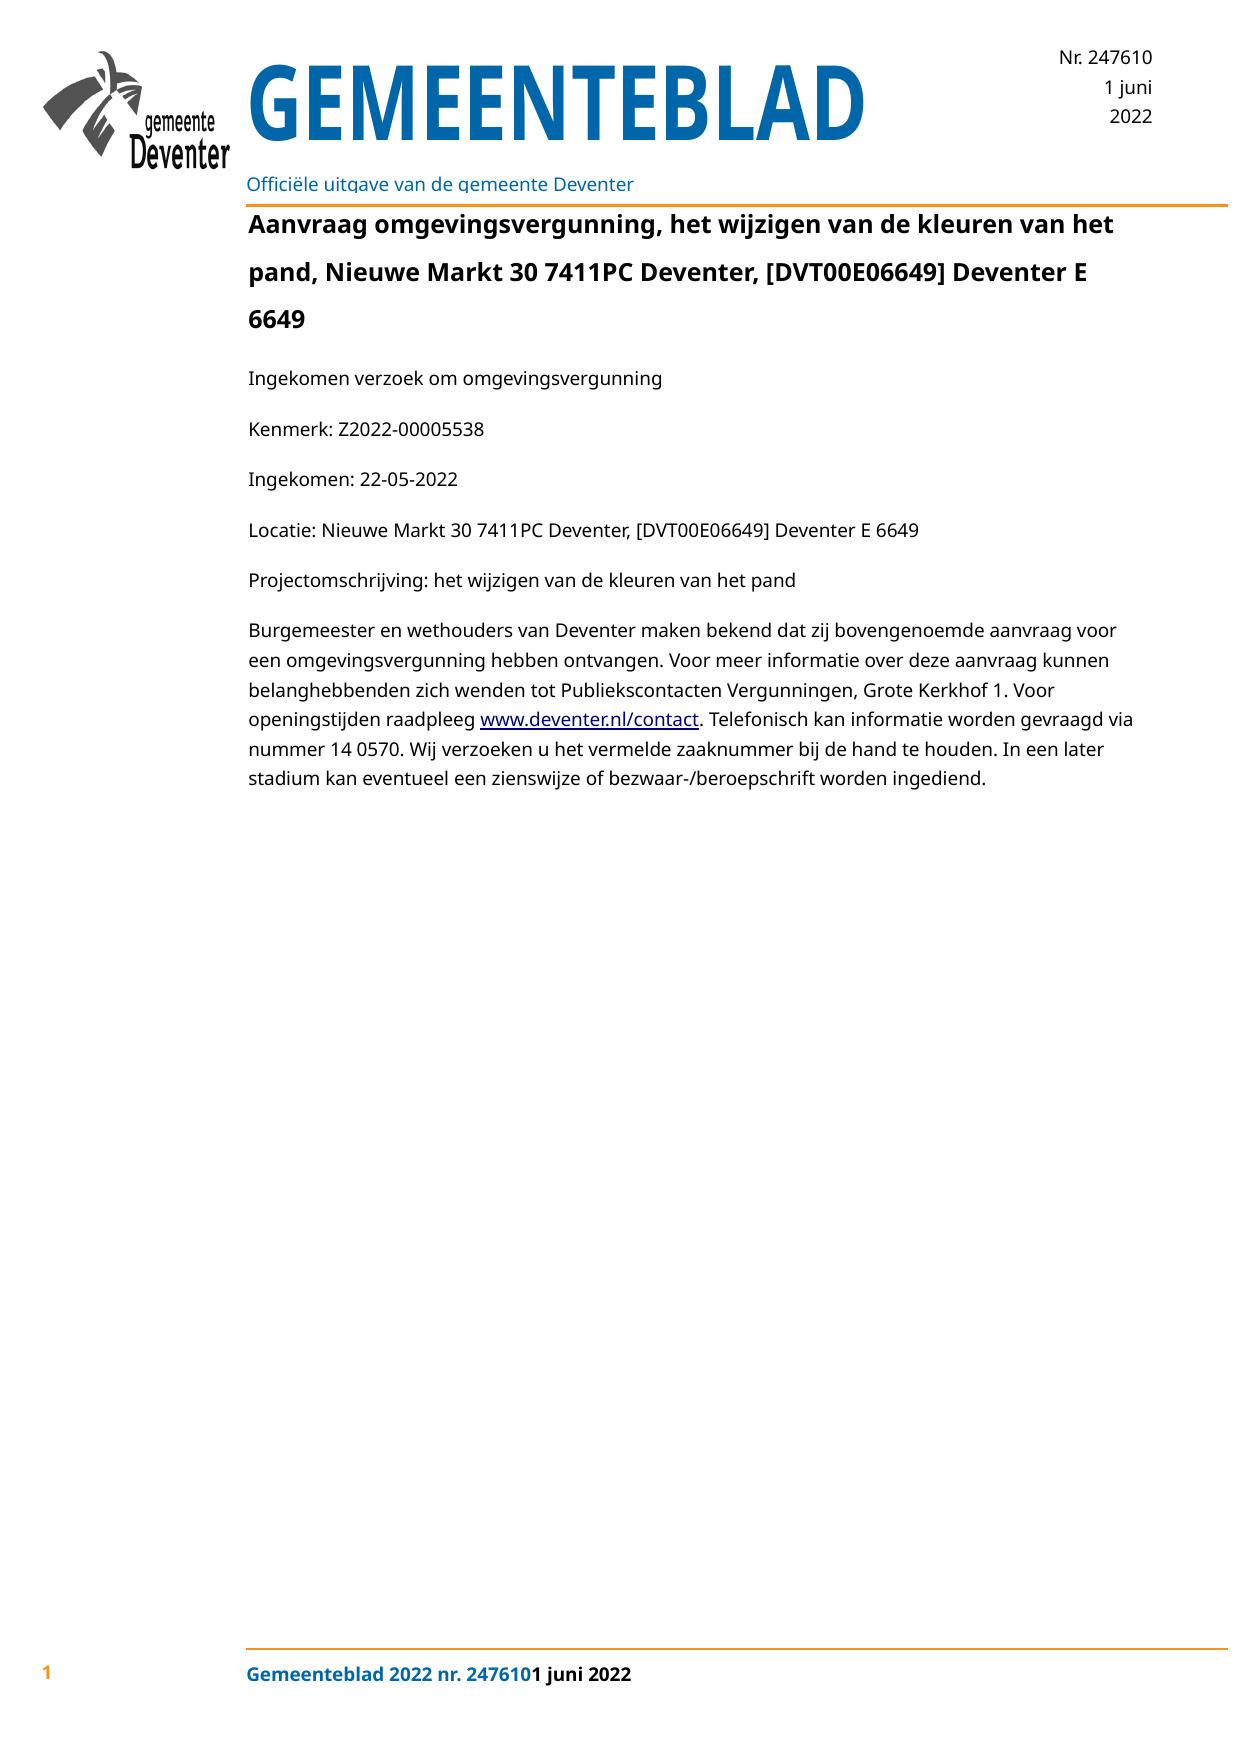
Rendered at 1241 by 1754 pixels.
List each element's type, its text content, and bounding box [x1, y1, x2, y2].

text Burgemeester en wethouders van Deventer maken bekend dat zij bovengenoemde aanvraag voor een omgevingsvergunning hebben ontvangen. Voor meer informatie over deze aanvraag kunnen belanghebbenden zich wenden tot Publiekscontacten Vergunningen, Grote Kerkhof 1. Voor openingstijden raadpleeg www.deventer.nl/contact. Telefonisch kan informatie worden gevraagd via nummer 14 0570. Wij verzoeken u het vermelde zaaknummer bij de hand te houden. In een later stadium kan eventueel een zienswijze of bezwaar-/beroepschrift worden ingediend. [248, 618, 1152, 791]
text Ingekomen: 22-05-2022 [248, 466, 1152, 492]
text Locatie: Nieuwe Markt 30 7411PC Deventer, [DVT00E06649] Deventer E 6649 [248, 517, 1152, 542]
text Kenmerk: Z2022-00005538 [248, 416, 1152, 442]
text Projectomschrijving: het wijzigen van de kleuren van het pand [248, 567, 1152, 593]
text Aanvraag omgevingsvergunning, het wijzigen van de kleuren van het pand, Nieuwe Markt 30 7411PC Deventer, [DVT00E06649] Deventer E 6649 [248, 207, 1152, 336]
picture [41, 47, 231, 172]
text Ingekomen verzoek om omgevingsvergunning [248, 366, 1152, 391]
